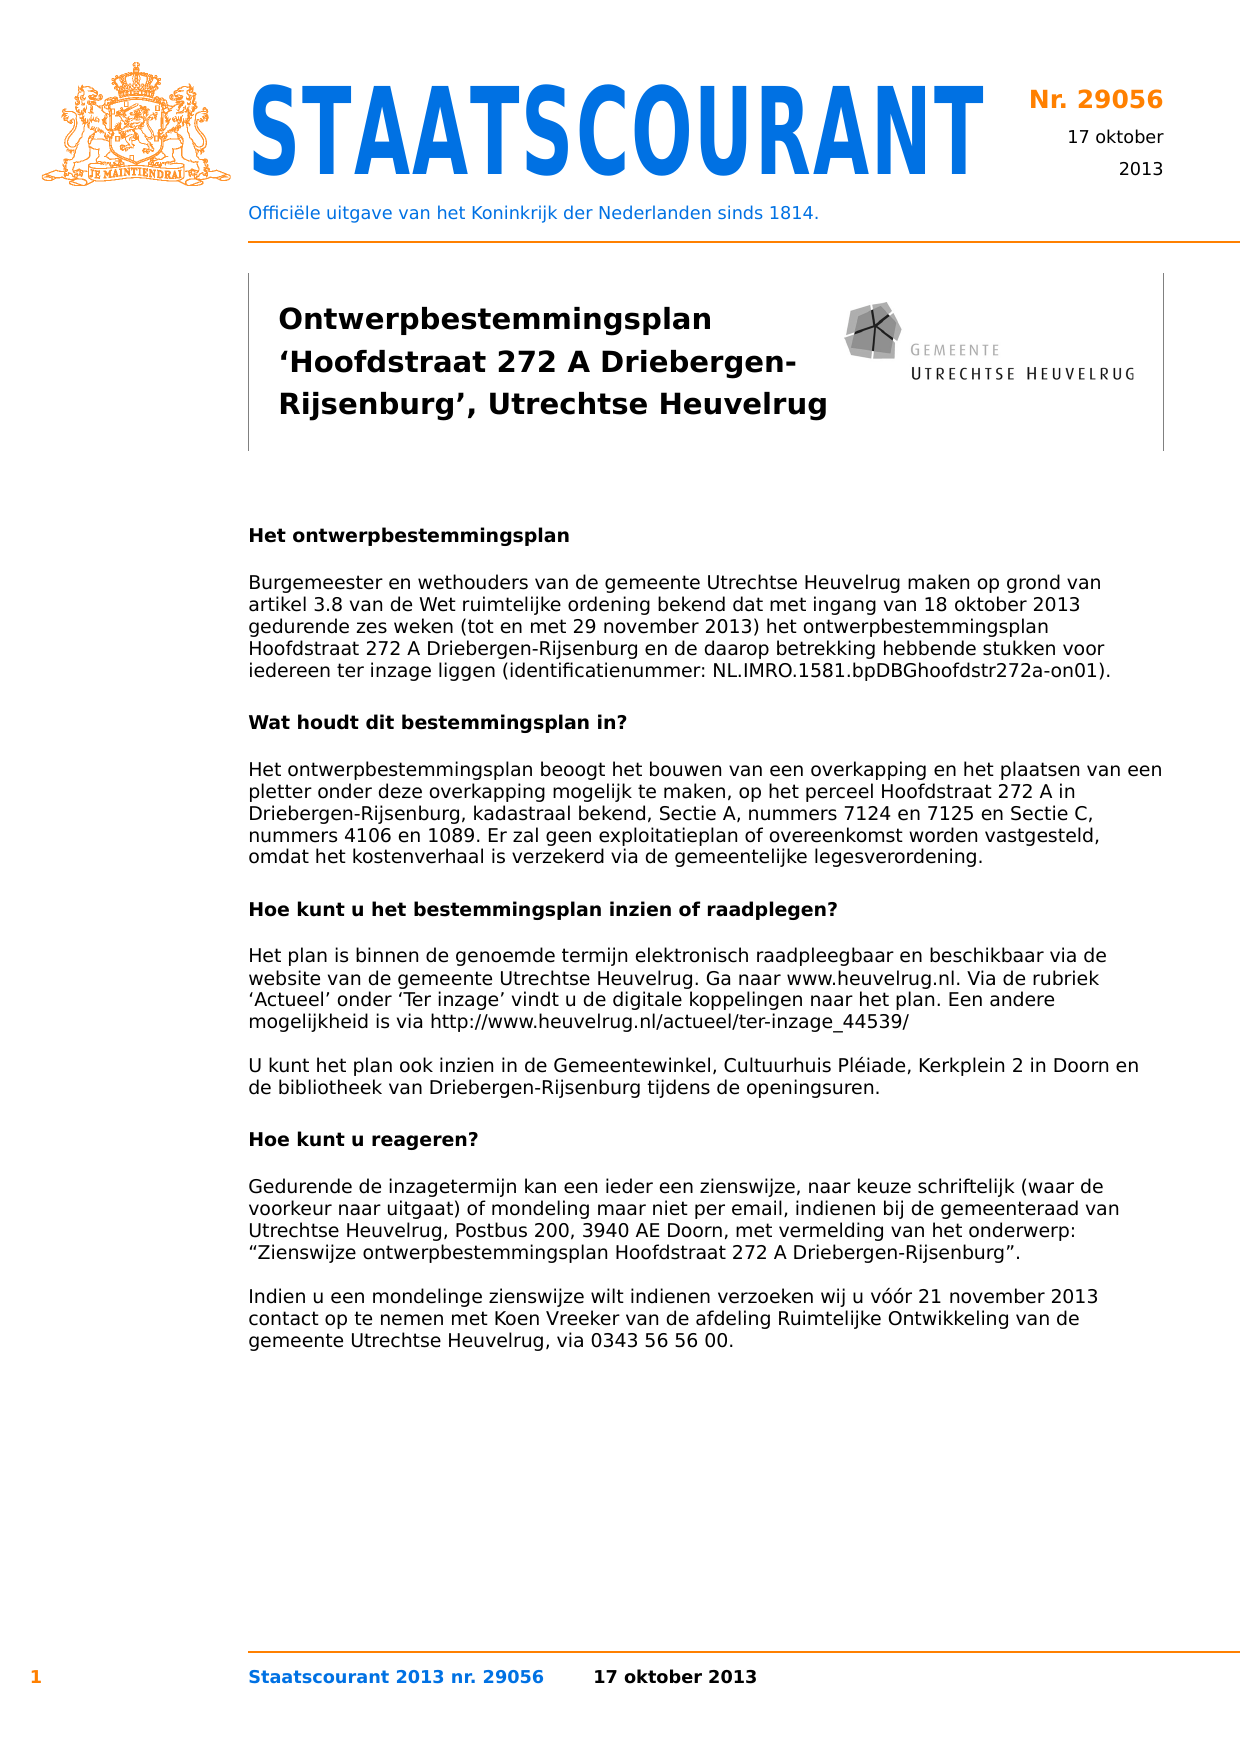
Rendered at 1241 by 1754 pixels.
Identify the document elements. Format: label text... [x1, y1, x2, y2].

text U kunt het plan ook inzien in de Gemeentewinkel, Cultuurhuis Pléiade, Kerkplein 2 in Doorn en de bibliotheek van Driebergen-Rijsenburg tijdens de openingsuren. [248, 1055, 1163, 1099]
subtitle Hoe kunt u het bestemmingsplan inzien of raadplegen? [248, 898, 1163, 920]
table_cell Officiële uitgave van het Koninkrijk der Nederlanden sinds 1814. [248, 203, 1240, 241]
table_header [25, 62, 248, 241]
subtitle Hoe kunt u reageren? [248, 1129, 1163, 1151]
text Indien u een mondelinge zienswijze wilt indienen verzoeken wij u vóór 21 november 2013 contact op te nemen met Koen Vreeker van de afdeling Ruimtelijke Ontwikkeling van de gemeente Utrechtse Heuvelrug, via 0343 56 56 00. [248, 1286, 1163, 1352]
picture [844, 302, 1134, 380]
table_cell 2013 [998, 153, 1240, 203]
picture [41, 62, 231, 186]
text Het ontwerpbestemmingsplan beoogt het bouwen van een overkapping en het plaatsen van een pletter onder deze overkapping mogelijk te maken, op het perceel Hoofdstraat 272 A in Driebergen-Rijsenburg, kadastraal bekend, Sectie A, nummers 7124 en 7125 en Sectie C, nummers 4106 en 1089. Er zal geen exploitatieplan of overeenkomst worden vastgesteld, omdat het kostenverhaal is verzekerd via de gemeentelijke legesverordening. [248, 758, 1163, 868]
subtitle Het ontwerpbestemmingsplan [248, 525, 1163, 547]
subtitle Wat houdt dit bestemmingsplan in? [248, 712, 1163, 733]
text Burgemeester en wethouders van de gemeente Utrechtse Heuvelrug maken op grond van artikel 3.8 van de Wet ruimtelijke ordening bekend dat met ingang van 18 oktober 2013 gedurende zes weken (tot en met 29 november 2013) het ontwerpbestemmingsplan Hoofdstraat 272 A Driebergen-Rijsenburg en de daarop betrekking hebbende stukken voor iedereen ter inzage liggen (identificatienummer: NL.IMRO.1581.bpDBGhoofdstr272a-on01). [248, 572, 1163, 682]
table_header Nr. 29056 [998, 62, 1240, 121]
text Het plan is binnen de genoemde termijn elektronisch raadpleegbaar en beschikbaar via de website van de gemeente Utrechtse Heuvelrug. Ga naar www.heuvelrug.nl. Via de rubriek ‘Actueel’ onder ‘Ter inzage’ vindt u de digitale koppelingen naar het plan. Een andere mogelijkheid is via http://www.heuvelrug.nl/actueel/ter-inzage_44539/ [248, 945, 1163, 1033]
text Gedurende de inzagetermijn kan een ieder een zienswijze, naar keuze schriftelijk (waar de voorkeur naar uitgaat) of mondeling maar niet per email, indienen bij de gemeenteraad van Utrechtse Heuvelrug, Postbus 200, 3940 AE Doorn, met vermelding van het onderwerp: “Zienswijze ontwerpbestemmingsplan Hoofdstraat 272 A Driebergen-Rijsenburg”. [248, 1176, 1163, 1264]
table_cell 17 oktober [998, 121, 1240, 153]
subtitle Ontwerpbestemmingsplan ‘Hoofdstraat 272 A Driebergen-Rijsenburg’, Utrechtse Heuvelrug [249, 273, 1163, 451]
table_header STAATSCOURANT [248, 62, 998, 203]
